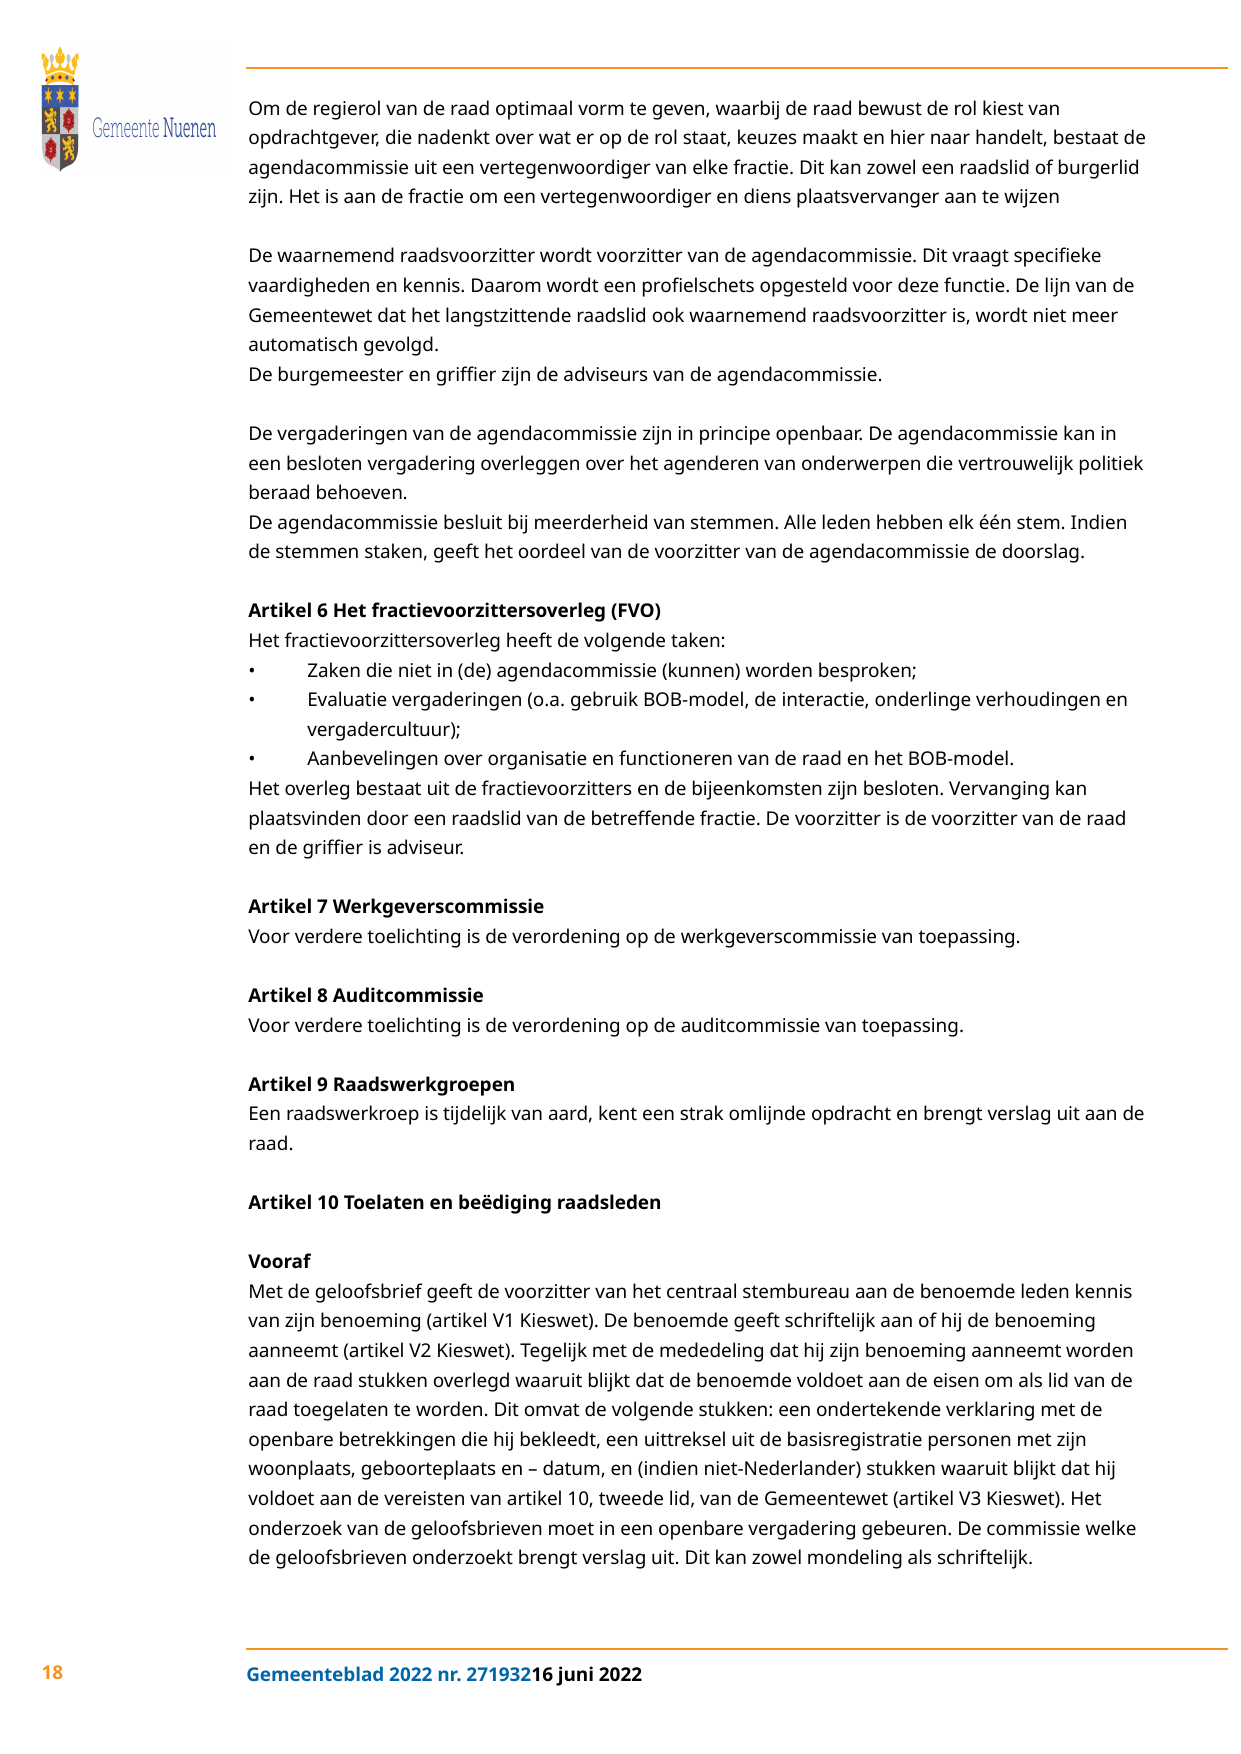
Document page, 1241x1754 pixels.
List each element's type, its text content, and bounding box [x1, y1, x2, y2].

list Zaken die niet in (de) agendacommissie (kunnen) worden besproken; [248, 657, 1152, 683]
text Vooraf [248, 1248, 1152, 1274]
text Voor verdere toelichting is de verordening op de auditcommissie van toepassing. [248, 1012, 1152, 1038]
picture [41, 47, 231, 172]
list Evaluatie vergaderingen (o.a. gebruik BOB-model, de interactie, onderlinge verhoudingen en vergadercultuur); [248, 686, 1152, 742]
text Met de geloofsbrief geeft de voorzitter van het centraal stembureau aan de benoemde leden kennis van zijn benoeming (artikel V1 Kieswet). De benoemde geeft schriftelijk aan of hij de benoeming aanneemt (artikel V2 Kieswet). Tegelijk met de mededeling dat hij zijn benoeming aanneemt worden aan de raad stukken overlegd waaruit blijkt dat de benoemde voldoet aan de eisen om als lid van de raad toegelaten te worden. Dit omvat de volgende stukken: een ondertekende verklaring met de openbare betrekkingen die hij bekleedt, een uittreksel uit de basisregistratie personen met zijn woonplaats, geboorteplaats en – datum, en (indien niet-Nederlander) stukken waaruit blijkt dat hij voldoet aan de vereisten van artikel 10, tweede lid, van de Gemeentewet (artikel V3 Kieswet). Het onderzoek van de geloofsbrieven moet in een openbare vergadering gebeuren. De commissie welke de geloofsbrieven onderzoekt brengt verslag uit. Dit kan zowel mondeling als schriftelijk. [248, 1278, 1152, 1570]
text Artikel 8 Auditcommissie [248, 982, 1152, 1008]
text De burgemeester en griffier zijn de adviseurs van de agendacommissie. [248, 361, 1152, 387]
text Artikel 7 Werkgeverscommissie [248, 893, 1152, 919]
list Aanbevelingen over organisatie en functioneren van de raad en het BOB-model. [248, 746, 1152, 771]
text Artikel 10 Toelaten en beëdiging raadsleden [248, 1189, 1152, 1215]
text Het overleg bestaat uit de fractievoorzitters en de bijeenkomsten zijn besloten. Vervanging kan plaatsvinden door een raadslid van de betreffende fractie. De voorzitter is de voorzitter van de raad en de griffier is adviseur. [248, 775, 1152, 860]
text Een raadswerkroep is tijdelijk van aard, kent een strak omlijnde opdracht en brengt verslag uit aan de raad. [248, 1101, 1152, 1156]
text De waarnemend raadsvoorzitter wordt voorzitter van de agendacommissie. Dit vraagt specifieke vaardigheden en kennis. Daarom wordt een profielschets opgesteld voor deze functie. De lijn van de Gemeentewet dat het langstzittende raadslid ook waarnemend raadsvoorzitter is, wordt niet meer automatisch gevolgd. [248, 243, 1152, 357]
text Voor verdere toelichting is de verordening op de werkgeverscommissie van toepassing. [248, 923, 1152, 949]
text Artikel 9 Raadswerkgroepen [248, 1071, 1152, 1097]
text Het fractievoorzittersoverleg heeft de volgende taken: [248, 627, 1152, 653]
text Artikel 6 Het fractievoorzittersoverleg (FVO) [248, 598, 1152, 623]
text Om de regierol van de raad optimaal vorm te geven, waarbij de raad bewust de rol kiest van opdrachtgever, die nadenkt over wat er op de rol staat, keuzes maakt en hier naar handelt, bestaat de agendacommissie uit een vertegenwoordiger van elke fractie. Dit kan zowel een raadslid of burgerlid zijn. Het is aan de fractie om een vertegenwoordiger en diens plaatsvervanger aan te wijzen [248, 95, 1152, 209]
text De vergaderingen van de agendacommissie zijn in principe openbaar. De agendacommissie kan in een besloten vergadering overleggen over het agenderen van onderwerpen die vertrouwelijk politiek beraad behoeven. [248, 420, 1152, 505]
text De agendacommissie besluit bij meerderheid van stemmen. Alle leden hebben elk één stem. Indien de stemmen staken, geeft het oordeel van de voorzitter van de agendacommissie de doorslag. [248, 509, 1152, 564]
